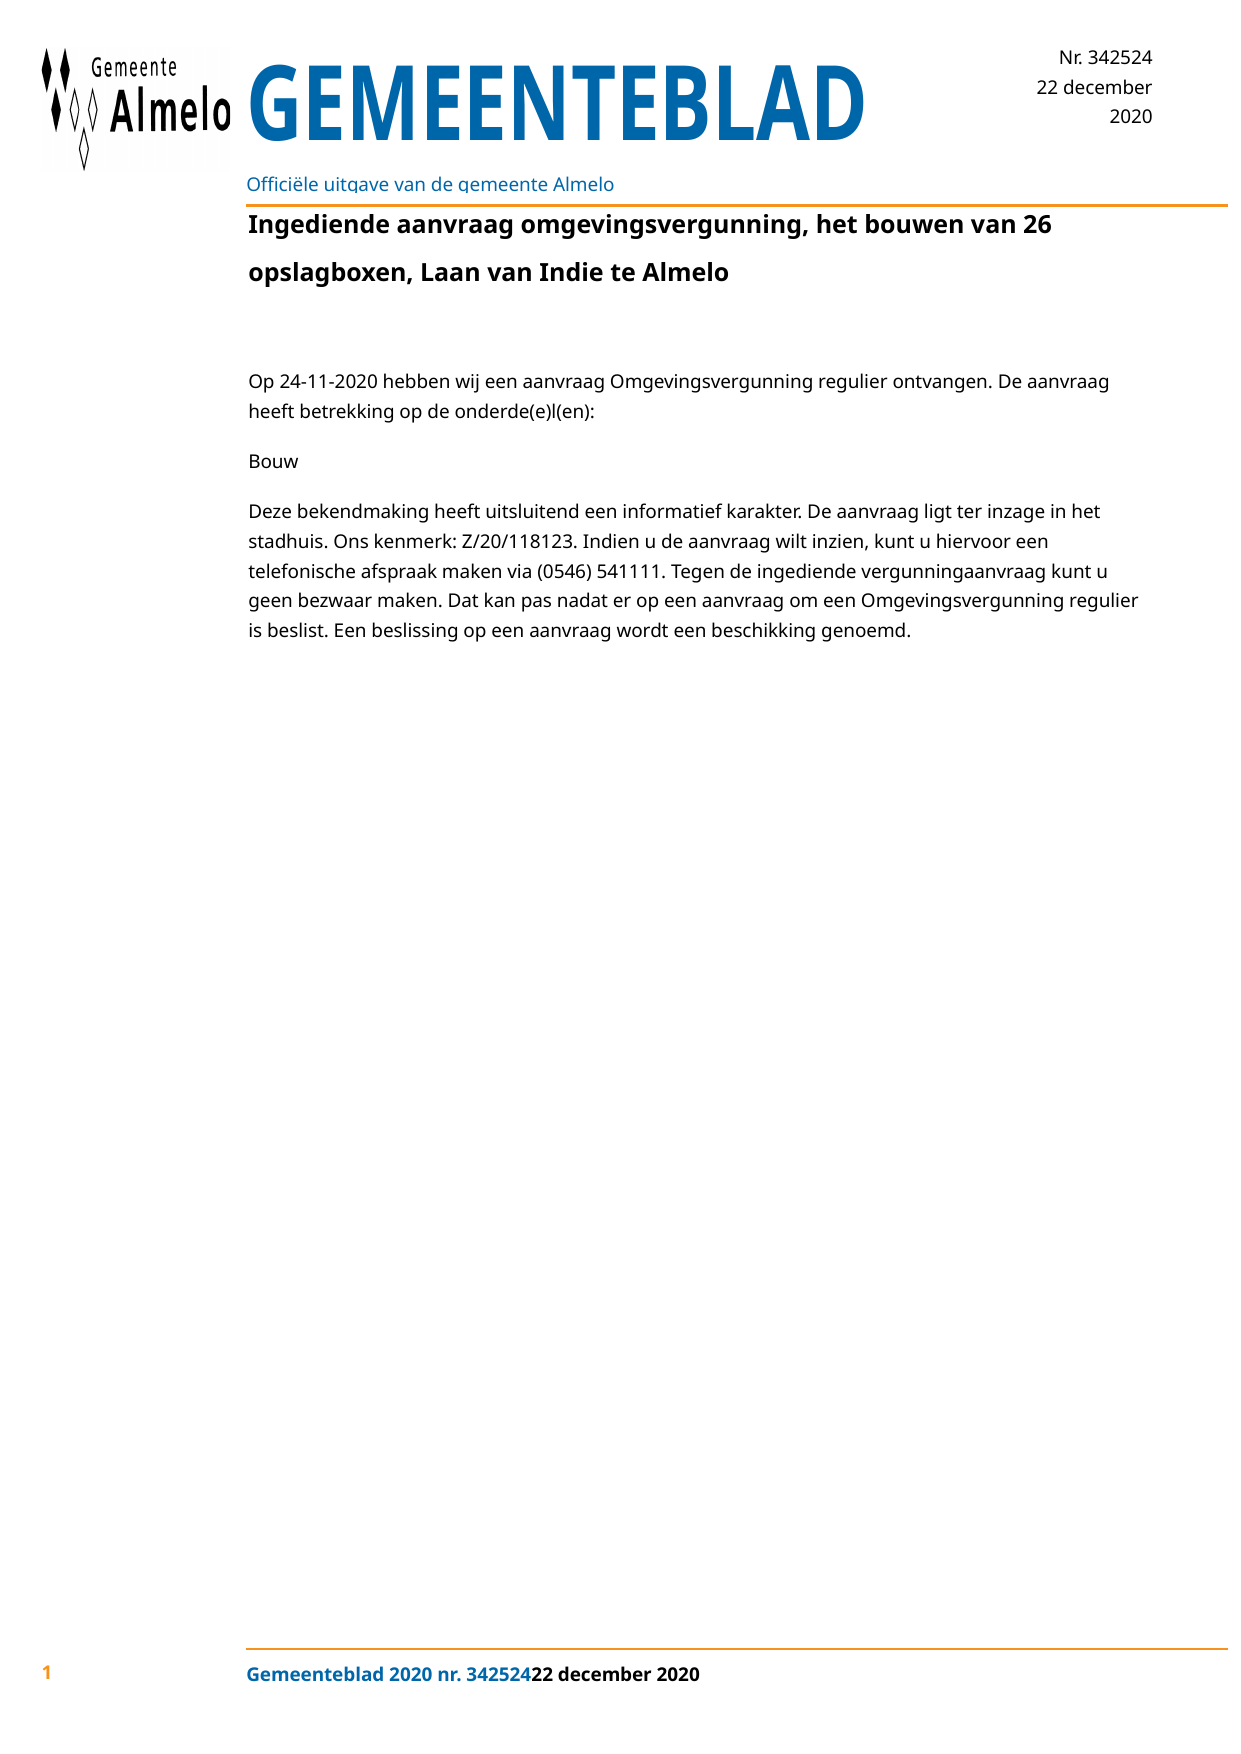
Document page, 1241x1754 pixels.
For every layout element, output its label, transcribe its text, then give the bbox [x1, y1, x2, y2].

text Op 24-11-2020 hebben wij een aanvraag Omgevingsvergunning regulier ontvangen. De aanvraag heeft betrekking op de onderde(e)l(en): [248, 368, 1152, 424]
picture [41, 47, 231, 172]
text Bouw [248, 448, 1152, 474]
text Deze bekendmaking heeft uitsluitend een informatief karakter. De aanvraag ligt ter inzage in het stadhuis. Ons kenmerk: Z/20/118123. Indien u de aanvraag wilt inzien, kunt u hiervoor een telefonische afspraak maken via (0546) 541111. Tegen de ingediende vergunningaanvraag kunt u geen bezwaar maken. Dat kan pas nadat er op een aanvraag om een Omgevingsvergunning regulier is beslist. Een beslissing op een aanvraag wordt een beschikking genoemd. [248, 499, 1152, 643]
text Ingediende aanvraag omgevingsvergunning, het bouwen van 26 opslagboxen, Laan van Indie te Almelo [248, 207, 1152, 288]
